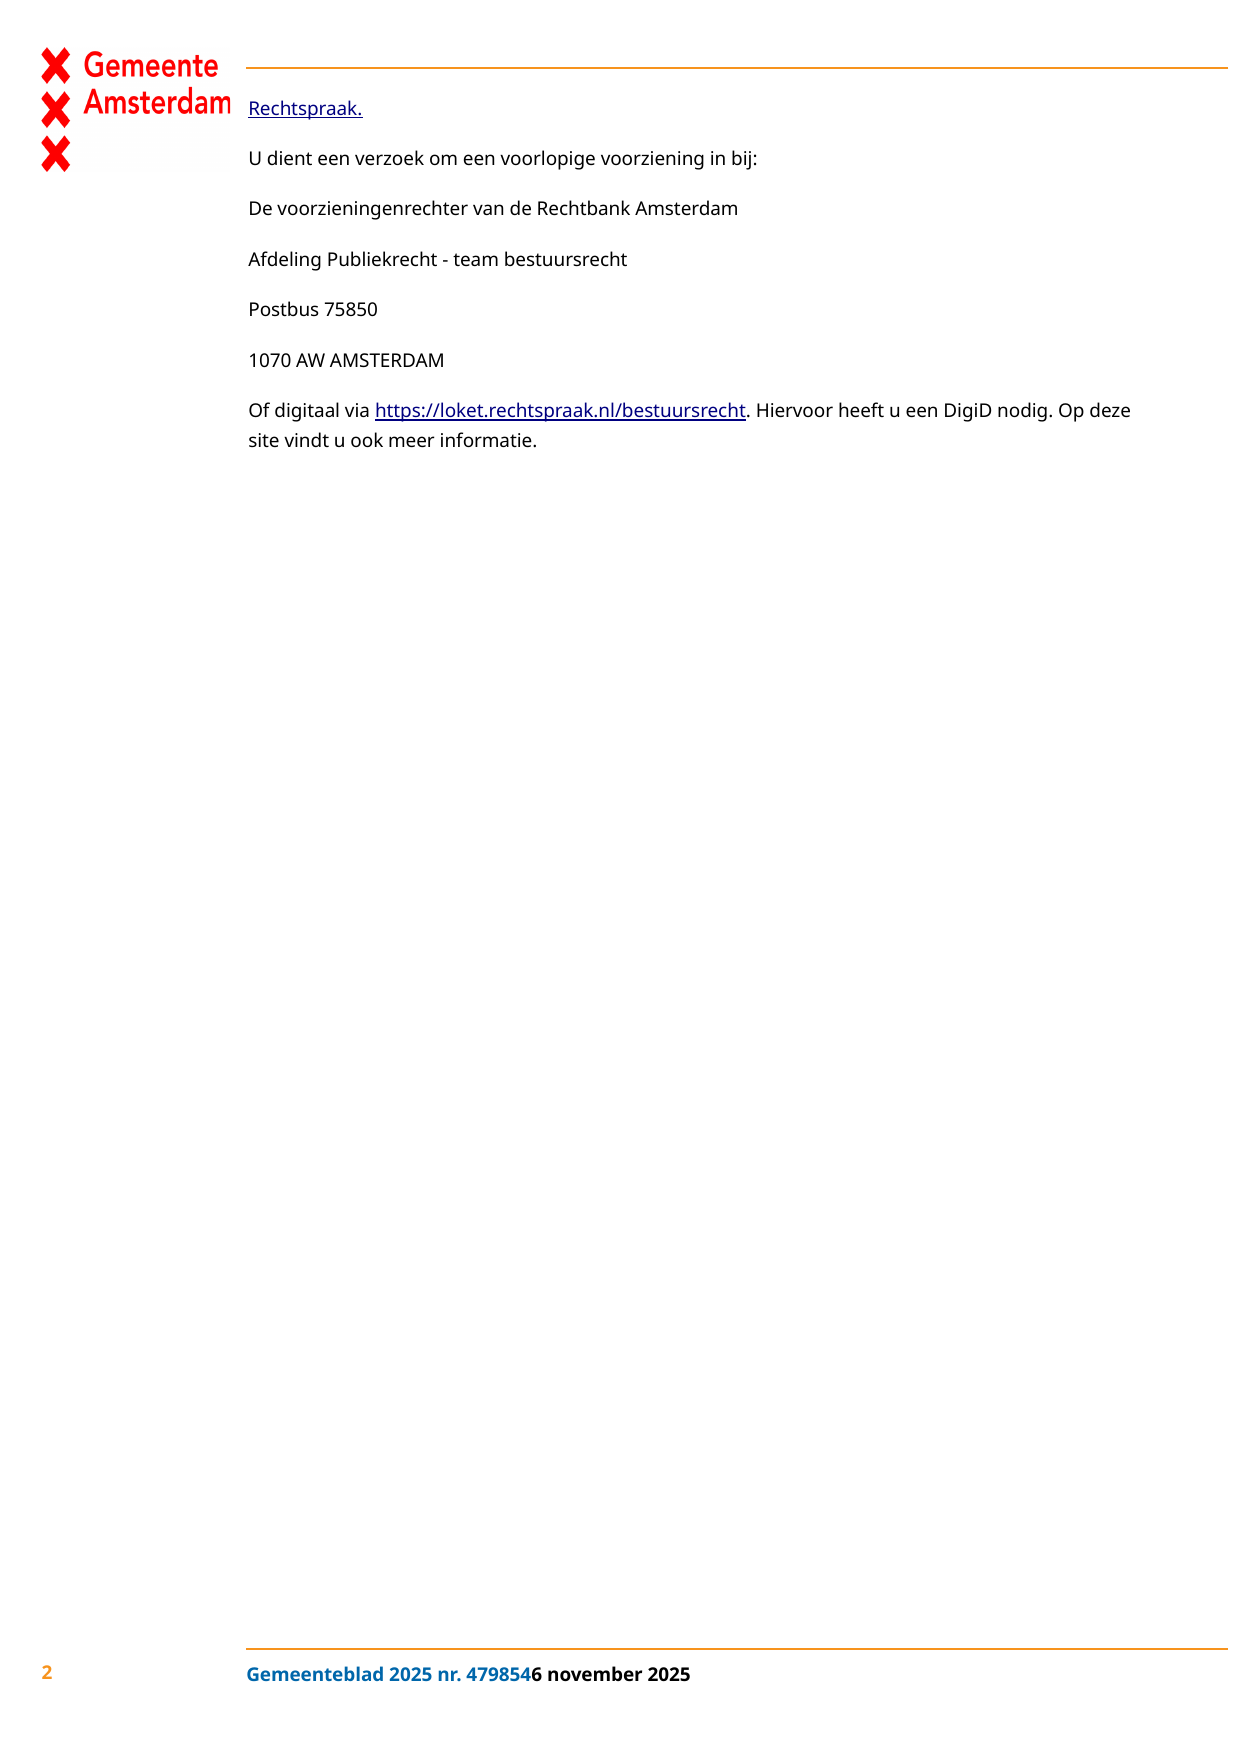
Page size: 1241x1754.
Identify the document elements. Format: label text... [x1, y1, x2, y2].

text Afdeling Publiekrecht - team bestuursrecht [248, 246, 1152, 272]
text Of digitaal via https://loket.rechtspraak.nl/bestuursrecht. Hiervoor heeft u een DigiD nodig. Op deze site vindt u ook meer informatie. [248, 397, 1152, 453]
text Postbus 75850 [248, 296, 1152, 322]
text De voorzieningenrechter van de Rechtbank Amsterdam [248, 196, 1152, 221]
text U dient een verzoek om een voorlopige voorziening in bij: [248, 145, 1152, 171]
text Rechtspraak. [248, 95, 1152, 121]
picture [41, 47, 231, 172]
text 1070 AW AMSTERDAM [248, 347, 1152, 373]
